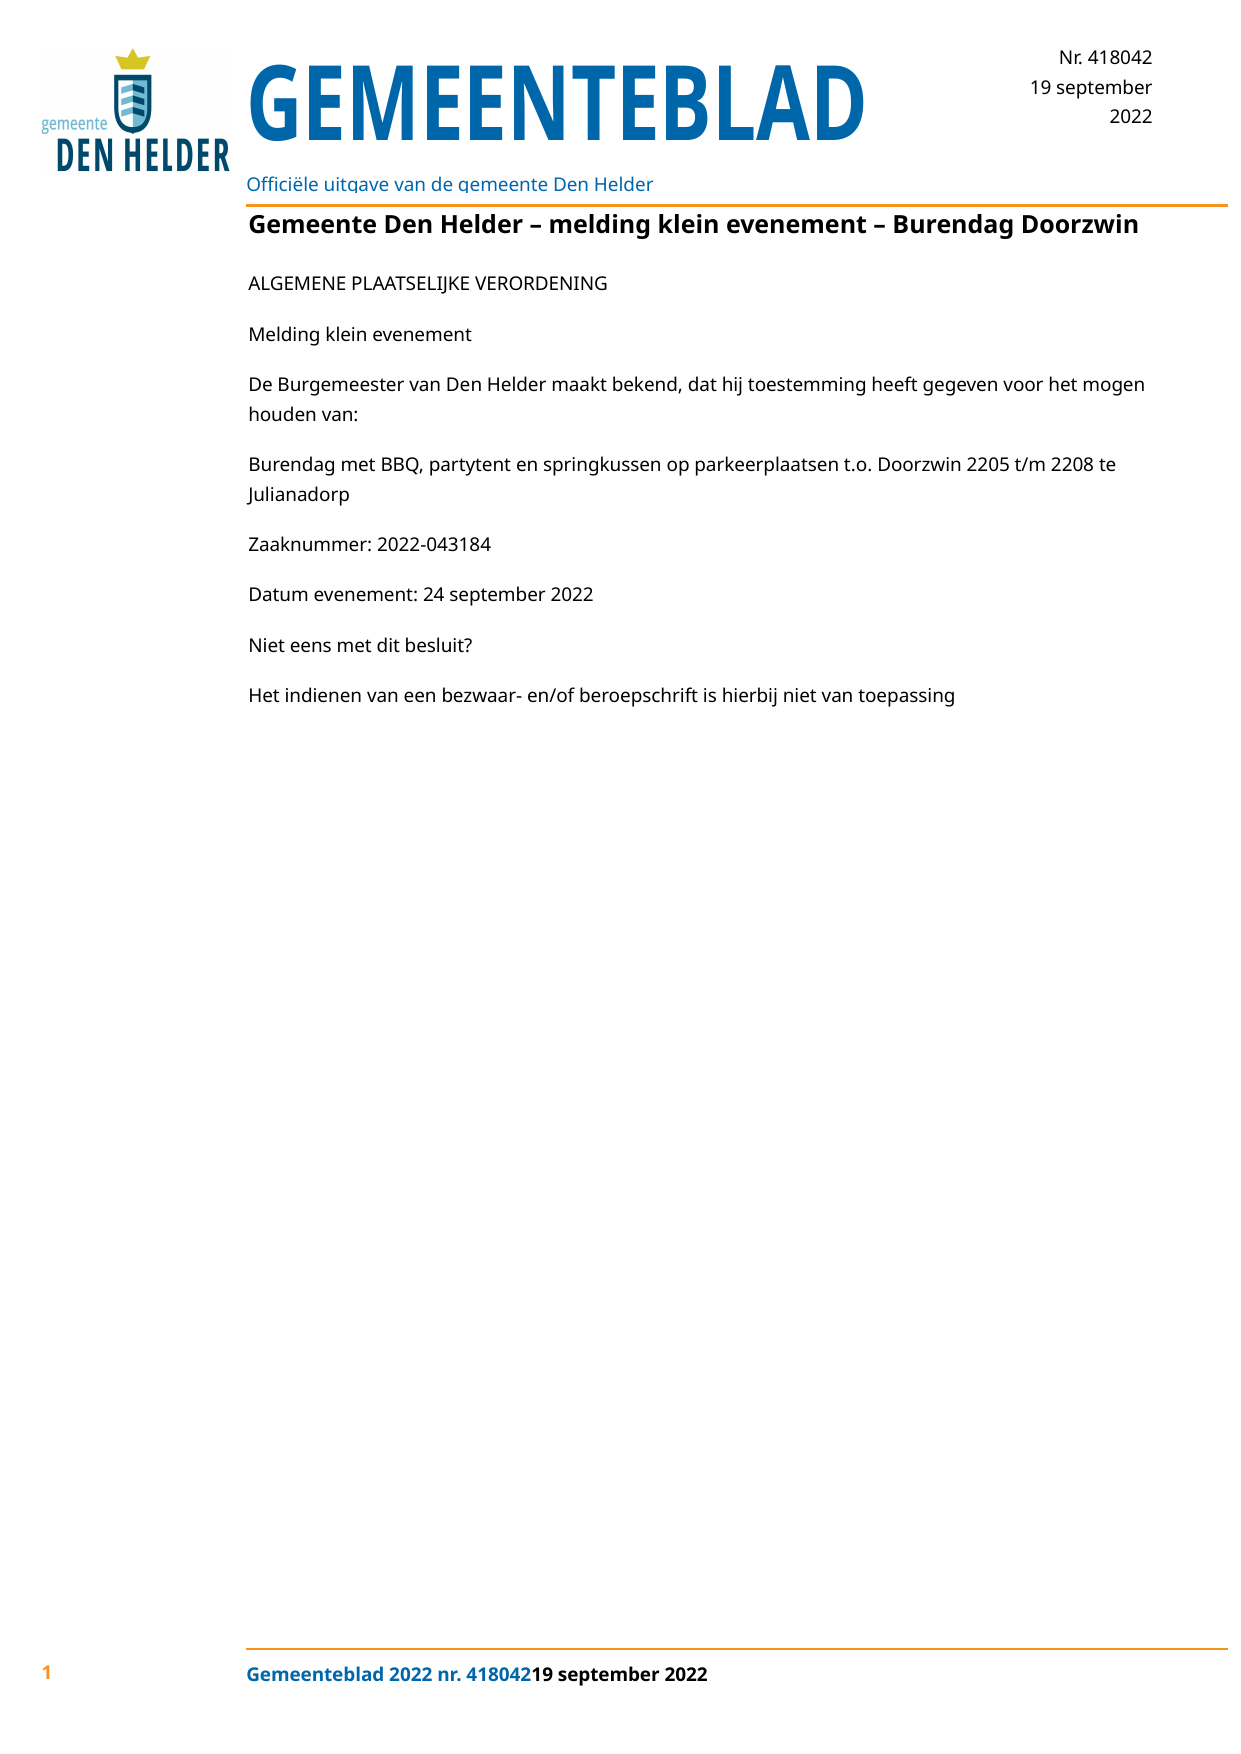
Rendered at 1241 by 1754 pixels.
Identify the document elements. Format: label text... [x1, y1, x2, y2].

text Gemeente Den Helder – melding klein evenement – Burendag Doorzwin [248, 207, 1152, 241]
text De Burgemeester van Den Helder maakt bekend, dat hij toestemming heeft gegeven voor het mogen houden van: [248, 371, 1152, 426]
text Het indienen van een bezwaar- en/of beroepschrift is hierbij niet van toepassing [248, 682, 1152, 708]
text Datum evenement: 24 september 2022 [248, 582, 1152, 607]
text ALGEMENE PLAATSELIJKE VERORDENING [248, 270, 1152, 296]
text Zaaknummer: 2022-043184 [248, 531, 1152, 557]
picture [100, 154, 106, 172]
picture [41, 47, 231, 172]
text Melding klein evenement [248, 321, 1152, 346]
text Burendag met BBQ, partytent en springkussen op parkeerplaatsen t.o. Doorzwin 2205 t/m 2208 te Julianadorp [248, 451, 1152, 506]
text Niet eens met dit besluit? [248, 632, 1152, 658]
picture [182, 144, 187, 165]
picture [63, 144, 68, 165]
picture [130, 157, 135, 172]
picture [220, 160, 224, 172]
